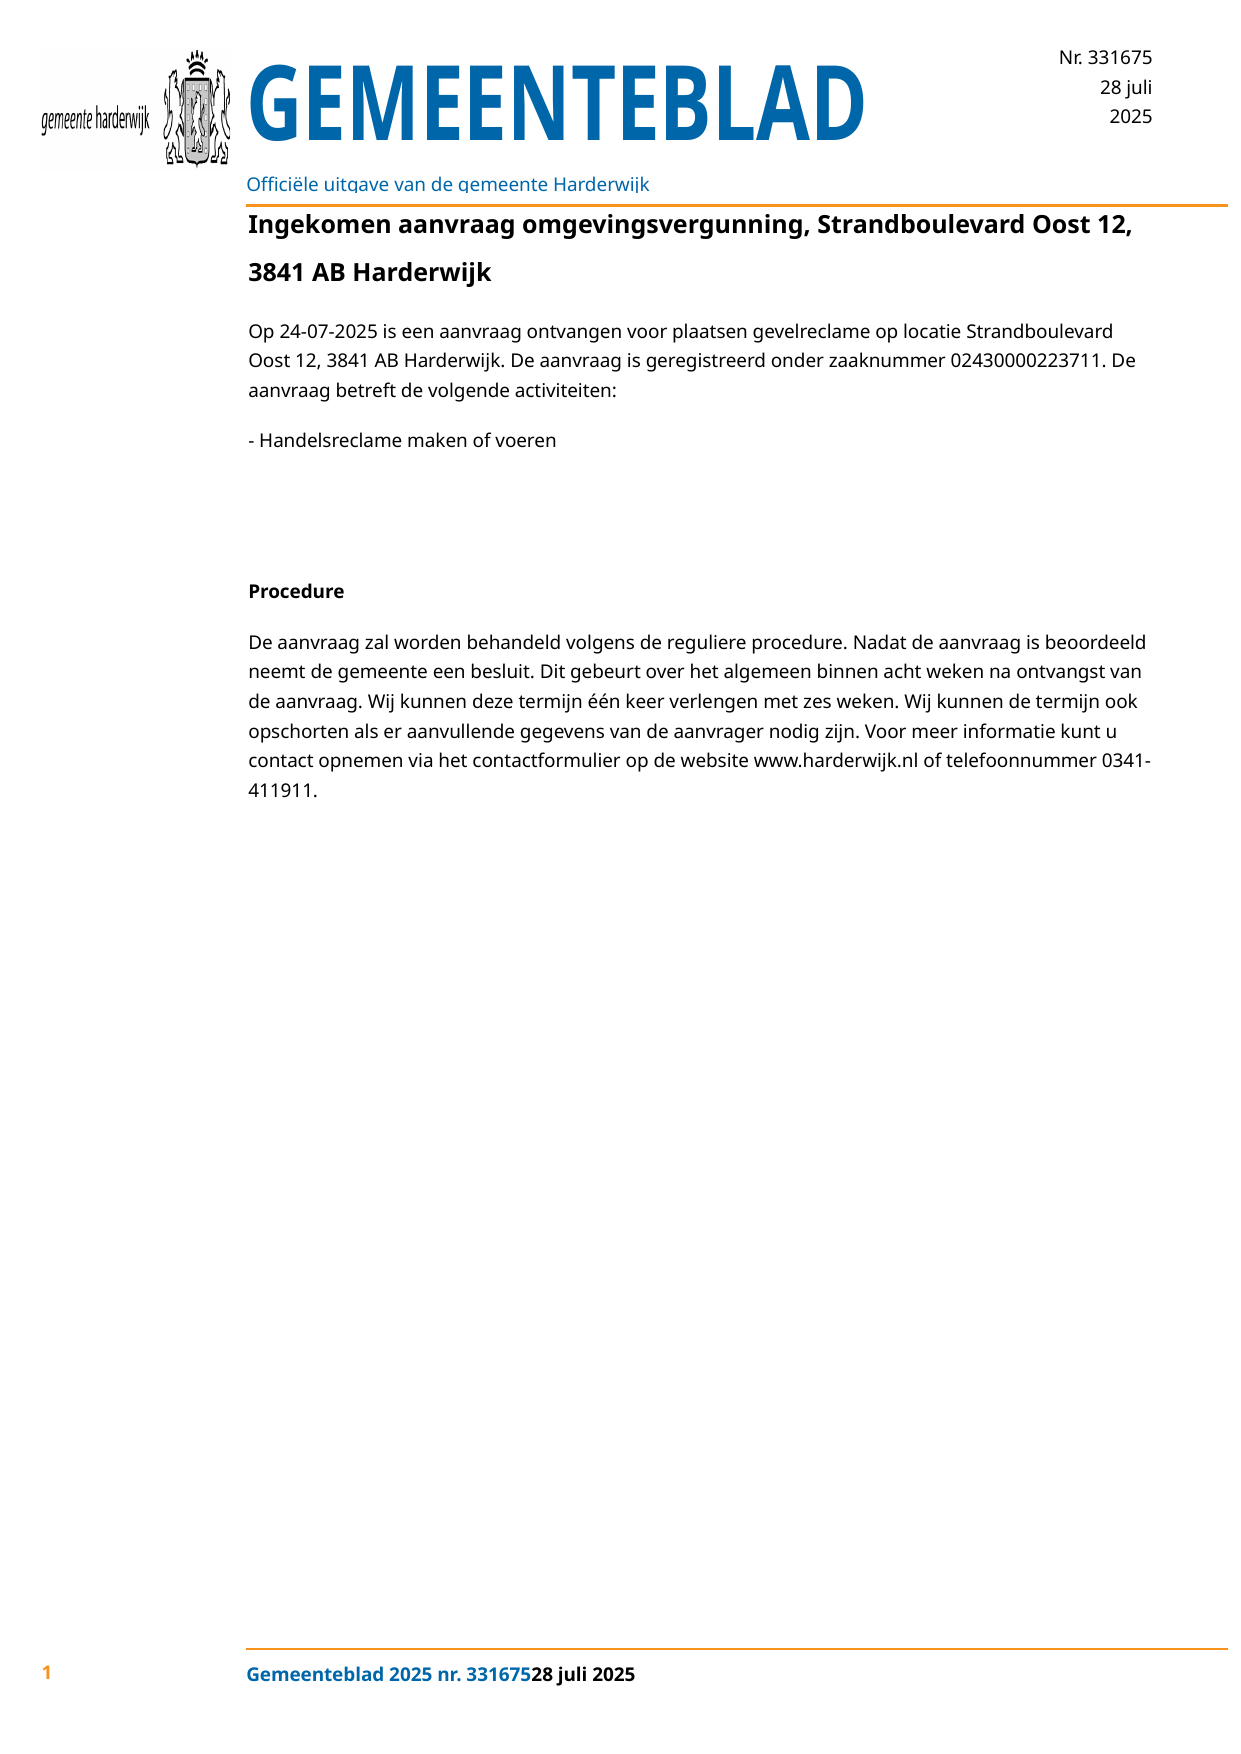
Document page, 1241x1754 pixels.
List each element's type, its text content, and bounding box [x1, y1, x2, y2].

text Procedure [248, 579, 1152, 604]
text Op 24-07-2025 is een aanvraag ontvangen voor plaatsen gevelreclame op locatie Strandboulevard Oost 12, 3841 AB Harderwijk. De aanvraag is geregistreerd onder zaaknummer 02430000223711. De aanvraag betreft de volgende activiteiten: [248, 318, 1152, 403]
picture [41, 47, 231, 172]
text De aanvraag zal worden behandeld volgens de reguliere procedure. Nadat de aanvraag is beoordeeld neemt de gemeente een besluit. Dit gebeurt over het algemeen binnen acht weken na ontvangst van de aanvraag. Wij kunnen deze termijn één keer verlengen met zes weken. Wij kunnen de termijn ook opschorten als er aanvullende gegevens van de aanvrager nodig zijn. Voor meer informatie kunt u contact opnemen via het contactformulier op de website www.harderwijk.nl of telefoonnummer 0341-411911. [248, 629, 1152, 803]
text - Handelsreclame maken of voeren [248, 427, 1152, 453]
text Ingekomen aanvraag omgevingsvergunning, Strandboulevard Oost 12, 3841 AB Harderwijk [248, 207, 1152, 288]
